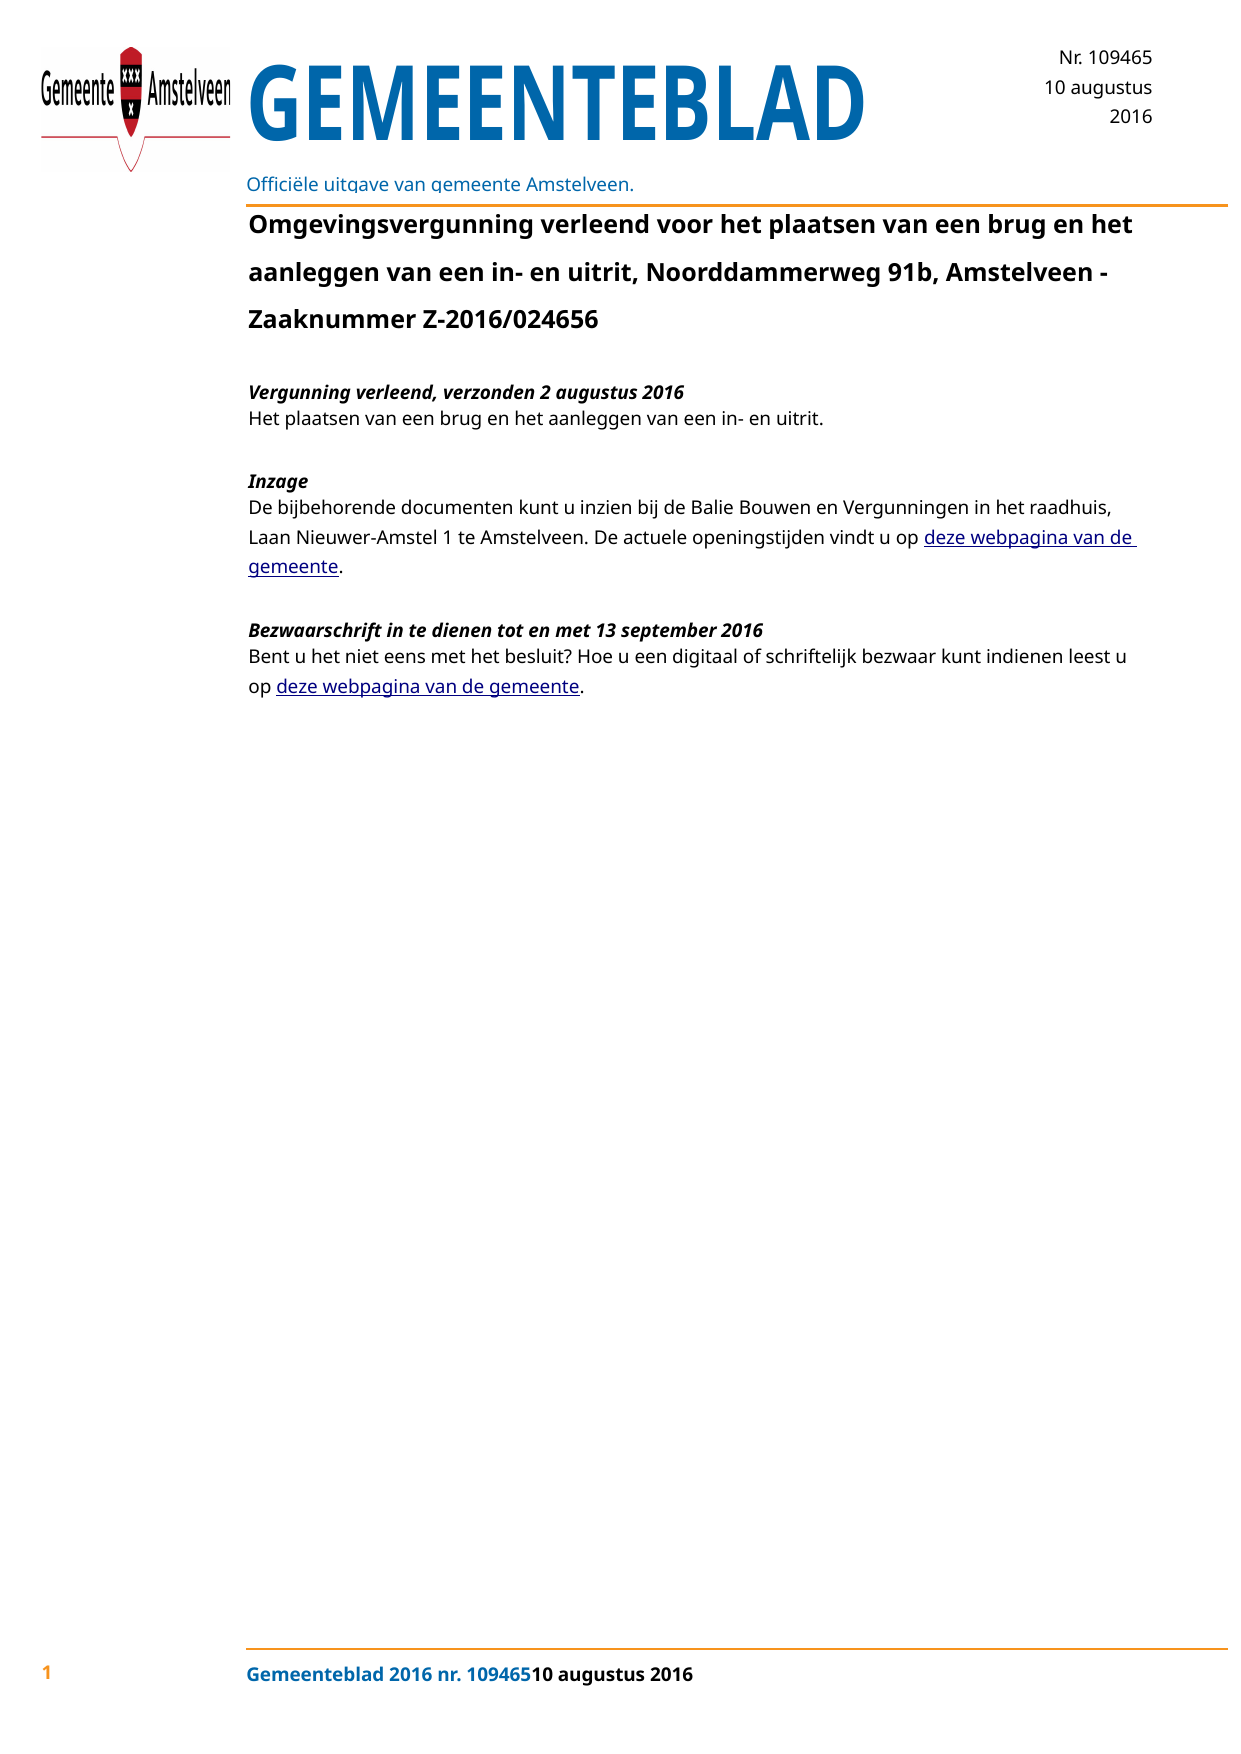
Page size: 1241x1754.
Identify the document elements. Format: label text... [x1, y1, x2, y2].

picture [41, 47, 231, 172]
text Vergunning verleend, verzonden 2 augustus 2016 [248, 379, 1152, 405]
text Omgevingsvergunning verleend voor het plaatsen van een brug en het aanleggen van een in- en uitrit, Noorddammerweg 91b, Amstelveen - Zaaknummer Z-2016/024656 [248, 207, 1152, 336]
text Bent u het niet eens met het besluit? Hoe u een digitaal of schriftelijk bezwaar kunt indienen leest u op deze webpagina van de gemeente. [248, 643, 1152, 699]
text Bezwaarschrift in te dienen tot en met 13 september 2016 [248, 618, 1152, 643]
text Het plaatsen van een brug en het aanleggen van een in- en uitrit. [248, 405, 1152, 431]
text Inzage [248, 469, 1152, 494]
text De bijbehorende documenten kunt u inzien bij de Balie Bouwen en Vergunningen in het raadhuis, Laan Nieuwer-Amstel 1 te Amstelveen. De actuele openingstijden vindt u op deze webpagina van de gemeente. [248, 494, 1152, 579]
